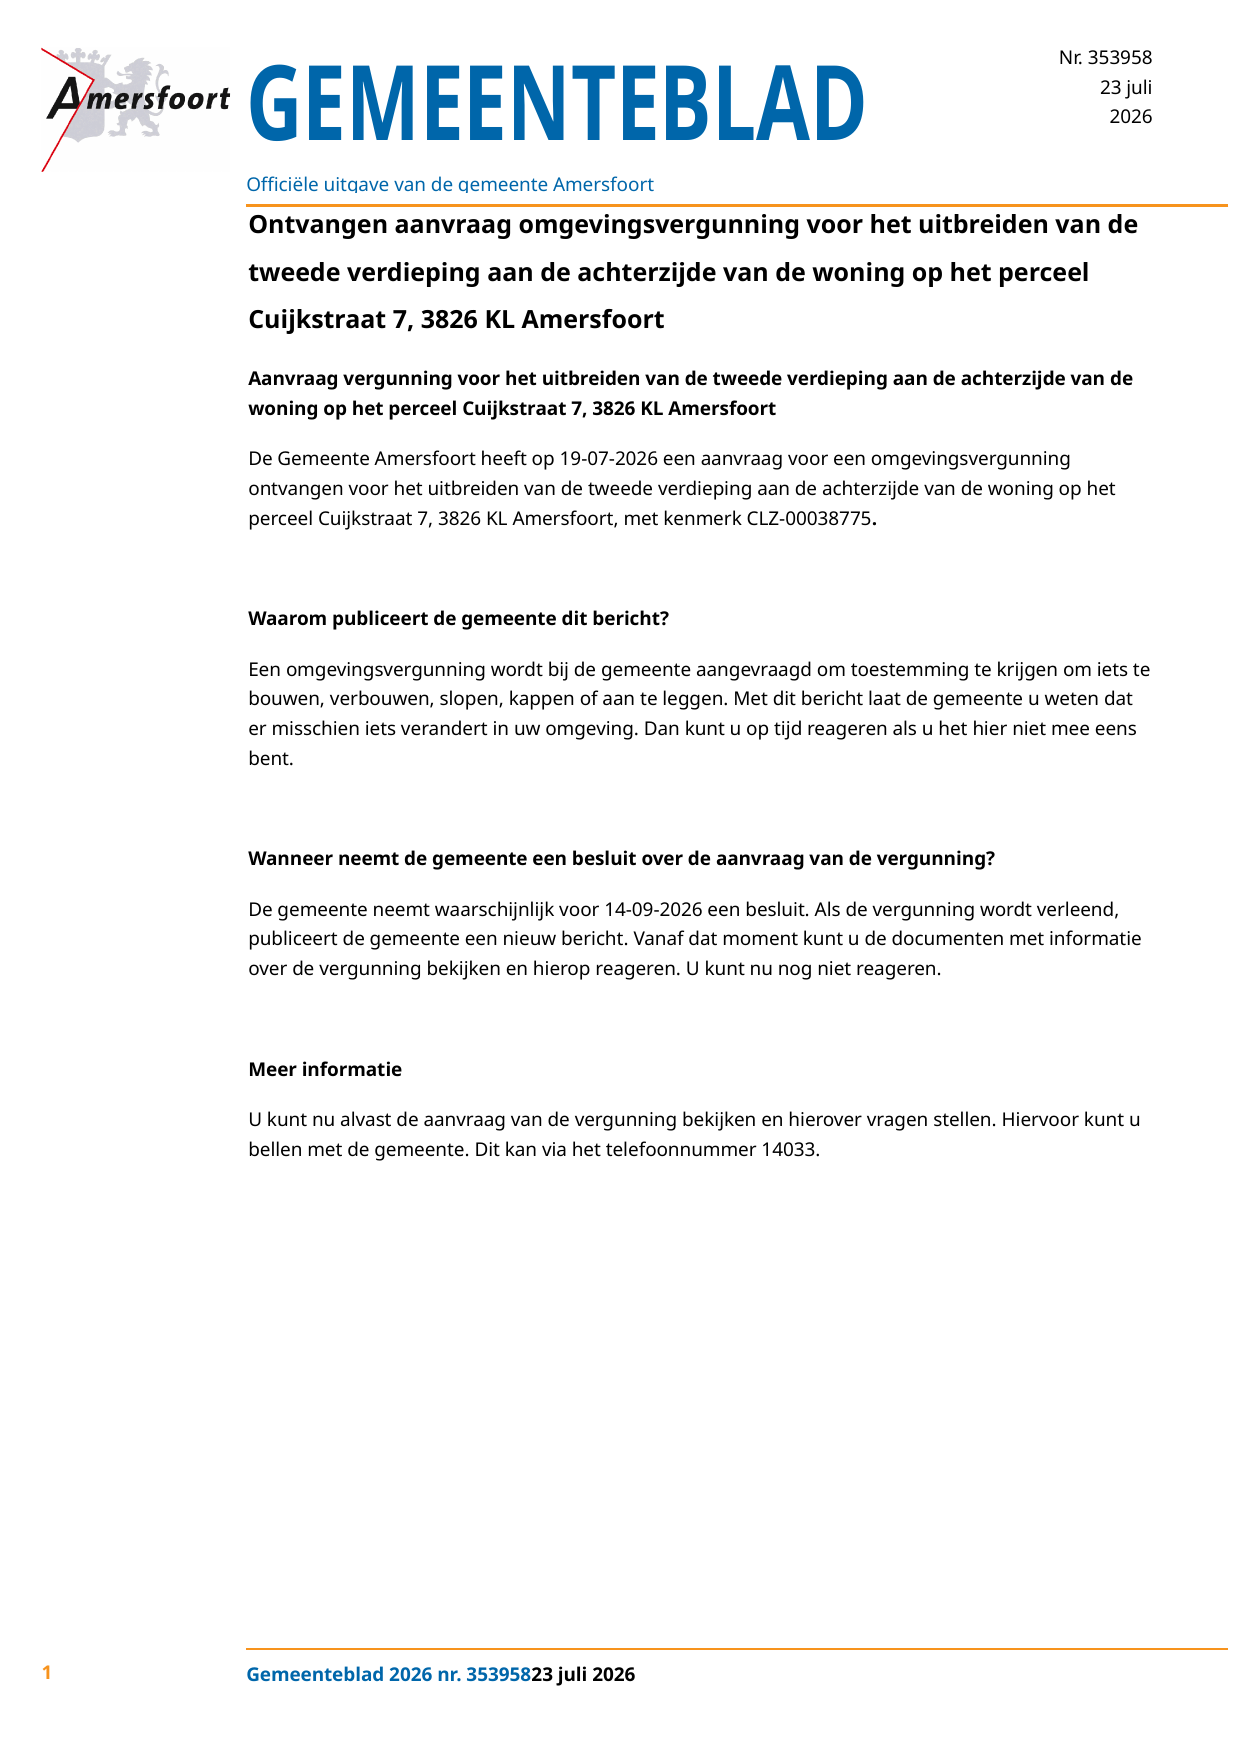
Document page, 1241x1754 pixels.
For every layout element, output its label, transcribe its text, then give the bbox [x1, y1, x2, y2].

text U kunt nu alvast de aanvraag van de vergunning bekijken en hierover vragen stellen. Hiervoor kunt u bellen met de gemeente. Dit kan via het telefoonnummer 14033. [248, 1106, 1152, 1162]
text De gemeente neemt waarschijnlijk voor 14-09-2026 een besluit. Als de vergunning wordt verleend, publiceert de gemeente een nieuw bericht. Vanaf dat moment kunt u de documenten met informatie over de vergunning bekijken en hierop reageren. U kunt nu nog niet reageren. [248, 896, 1152, 981]
text Meer informatie [248, 1056, 1152, 1082]
text De Gemeente Amersfoort heeft op 19-07-2026 een aanvraag voor een omgevingsvergunning ontvangen voor het uitbreiden van de tweede verdieping aan de achterzijde van de woning op het perceel Cuijkstraat 7, 3826 KL Amersfoort, met kenmerk CLZ-00038775. [248, 446, 1152, 530]
text Ontvangen aanvraag omgevingsvergunning voor het uitbreiden van de tweede verdieping aan de achterzijde van de woning op het perceel Cuijkstraat 7, 3826 KL Amersfoort [248, 207, 1152, 336]
text Aanvraag vergunning voor het uitbreiden van de tweede verdieping aan de achterzijde van de woning op het perceel Cuijkstraat 7, 3826 KL Amersfoort [248, 366, 1152, 421]
picture [41, 47, 231, 172]
text Waarom publiceert de gemeente dit bericht? [248, 606, 1152, 631]
text Wanneer neemt de gemeente een besluit over de aanvraag van de vergunning? [248, 846, 1152, 871]
text Een omgevingsvergunning wordt bij de gemeente aangevraagd om toestemming te krijgen om iets te bouwen, verbouwen, slopen, kappen of aan te leggen. Met dit bericht laat de gemeente u weten dat er misschien iets verandert in uw omgeving. Dan kunt u op tijd reageren als u het hier niet mee eens bent. [248, 656, 1152, 770]
